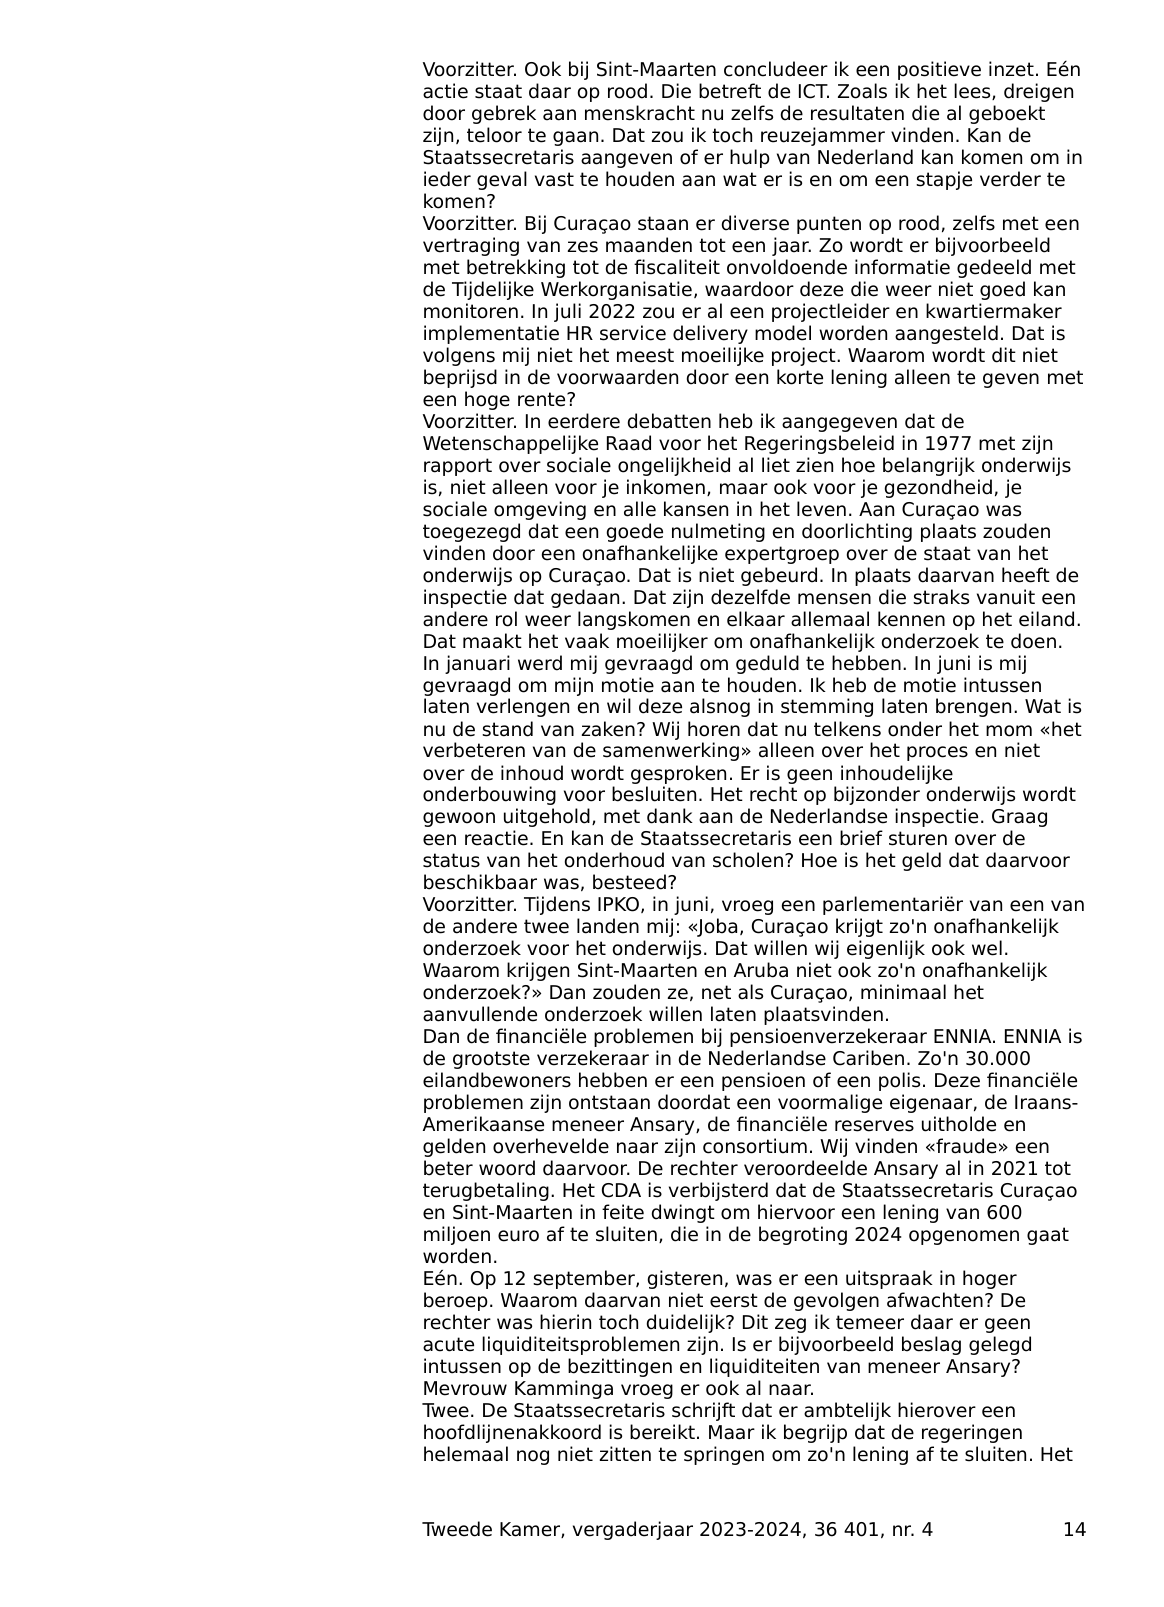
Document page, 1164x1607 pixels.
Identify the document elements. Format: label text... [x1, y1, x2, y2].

text Dan de financiële problemen bij pensioenverzekeraar ENNIA. ENNIA is de grootste verzekeraar in de Nederlandse Cariben. Zo'n 30.000 eilandbewoners hebben er een pensioen of een polis. Deze financiële problemen zijn ontstaan doordat een voormalige eigenaar, de Iraans-Amerikaanse meneer Ansary, de financiële reserves uitholde en gelden overhevelde naar zijn consortium. Wij vinden «fraude» een beter woord daarvoor. De rechter veroordeelde Ansary al in 2021 tot terugbetaling. Het CDA is verbijsterd dat de Staatssecretaris Curaçao en Sint-Maarten in feite dwingt om hiervoor een lening van 600 miljoen euro af te sluiten, die in de begroting 2024 opgenomen gaat worden. [422, 1026, 1087, 1268]
text Voorzitter. Ook bij Sint-Maarten concludeer ik een positieve inzet. Eén actie staat daar op rood. Die betreft de ICT. Zoals ik het lees, dreigen door gebrek aan menskracht nu zelfs de resultaten die al geboekt zijn, teloor te gaan. Dat zou ik toch reuzejammer vinden. Kan de Staatssecretaris aangeven of er hulp van Nederland kan komen om in ieder geval vast te houden aan wat er is en om een stapje verder te komen? [422, 59, 1087, 213]
text Eén. Op 12 september, gisteren, was er een uitspraak in hoger beroep. Waarom daarvan niet eerst de gevolgen afwachten? De rechter was hierin toch duidelijk? Dit zeg ik temeer daar er geen acute liquiditeitsproblemen zijn. Is er bijvoorbeeld beslag gelegd intussen op de bezittingen en liquiditeiten van meneer Ansary? Mevrouw Kamminga vroeg er ook al naar. [422, 1268, 1087, 1400]
text Twee. De Staatssecretaris schrijft dat er ambtelijk hierover een hoofdlijnenakkoord is bereikt. Maar ik begrijp dat de regeringen helemaal nog niet zitten te springen om zo'n lening af te sluiten. Het [422, 1400, 1087, 1466]
text Voorzitter. Tijdens IPKO, in juni, vroeg een parlementariër van een van de andere twee landen mij: «Joba, Curaçao krijgt zo'n onafhankelijk onderzoek voor het onderwijs. Dat willen wij eigenlijk ook wel. Waarom krijgen Sint-Maarten en Aruba niet ook zo'n onafhankelijk onderzoek?» Dan zouden ze, net als Curaçao, minimaal het aanvullende onderzoek willen laten plaatsvinden. [422, 894, 1087, 1026]
text Voorzitter. Bij Curaçao staan er diverse punten op rood, zelfs met een vertraging van zes maanden tot een jaar. Zo wordt er bijvoorbeeld met betrekking tot de fiscaliteit onvoldoende informatie gedeeld met de Tijdelijke Werkorganisatie, waardoor deze die weer niet goed kan monitoren. In juli 2022 zou er al een projectleider en kwartiermaker implementatie HR service delivery model worden aangesteld. Dat is volgens mij niet het meest moeilijke project. Waarom wordt dit niet beprijsd in de voorwaarden door een korte lening alleen te geven met een hoge rente? [422, 213, 1087, 411]
text Voorzitter. In eerdere debatten heb ik aangegeven dat de Wetenschappelijke Raad voor het Regeringsbeleid in 1977 met zijn rapport over sociale ongelijkheid al liet zien hoe belangrijk onderwijs is, niet alleen voor je inkomen, maar ook voor je gezondheid, je sociale omgeving en alle kansen in het leven. Aan Curaçao was toegezegd dat een goede nulmeting en doorlichting plaats zouden vinden door een onafhankelijke expertgroep over de staat van het onderwijs op Curaçao. Dat is niet gebeurd. In plaats daarvan heeft de inspectie dat gedaan. Dat zijn dezelfde mensen die straks vanuit een andere rol weer langskomen en elkaar allemaal kennen op het eiland. Dat maakt het vaak moeilijker om onafhankelijk onderzoek te doen. [422, 411, 1087, 652]
text In januari werd mij gevraagd om geduld te hebben. In juni is mij gevraagd om mijn motie aan te houden. Ik heb de motie intussen laten verlengen en wil deze alsnog in stemming laten brengen. Wat is nu de stand van zaken? Wij horen dat nu telkens onder het mom «het verbeteren van de samenwerking» alleen over het proces en niet over de inhoud wordt gesproken. Er is geen inhoudelijke onderbouwing voor besluiten. Het recht op bijzonder onderwijs wordt gewoon uitgehold, met dank aan de Nederlandse inspectie. Graag een reactie. En kan de Staatssecretaris een brief sturen over de status van het onderhoud van scholen? Hoe is het geld dat daarvoor beschikbaar was, besteed? [422, 652, 1087, 894]
